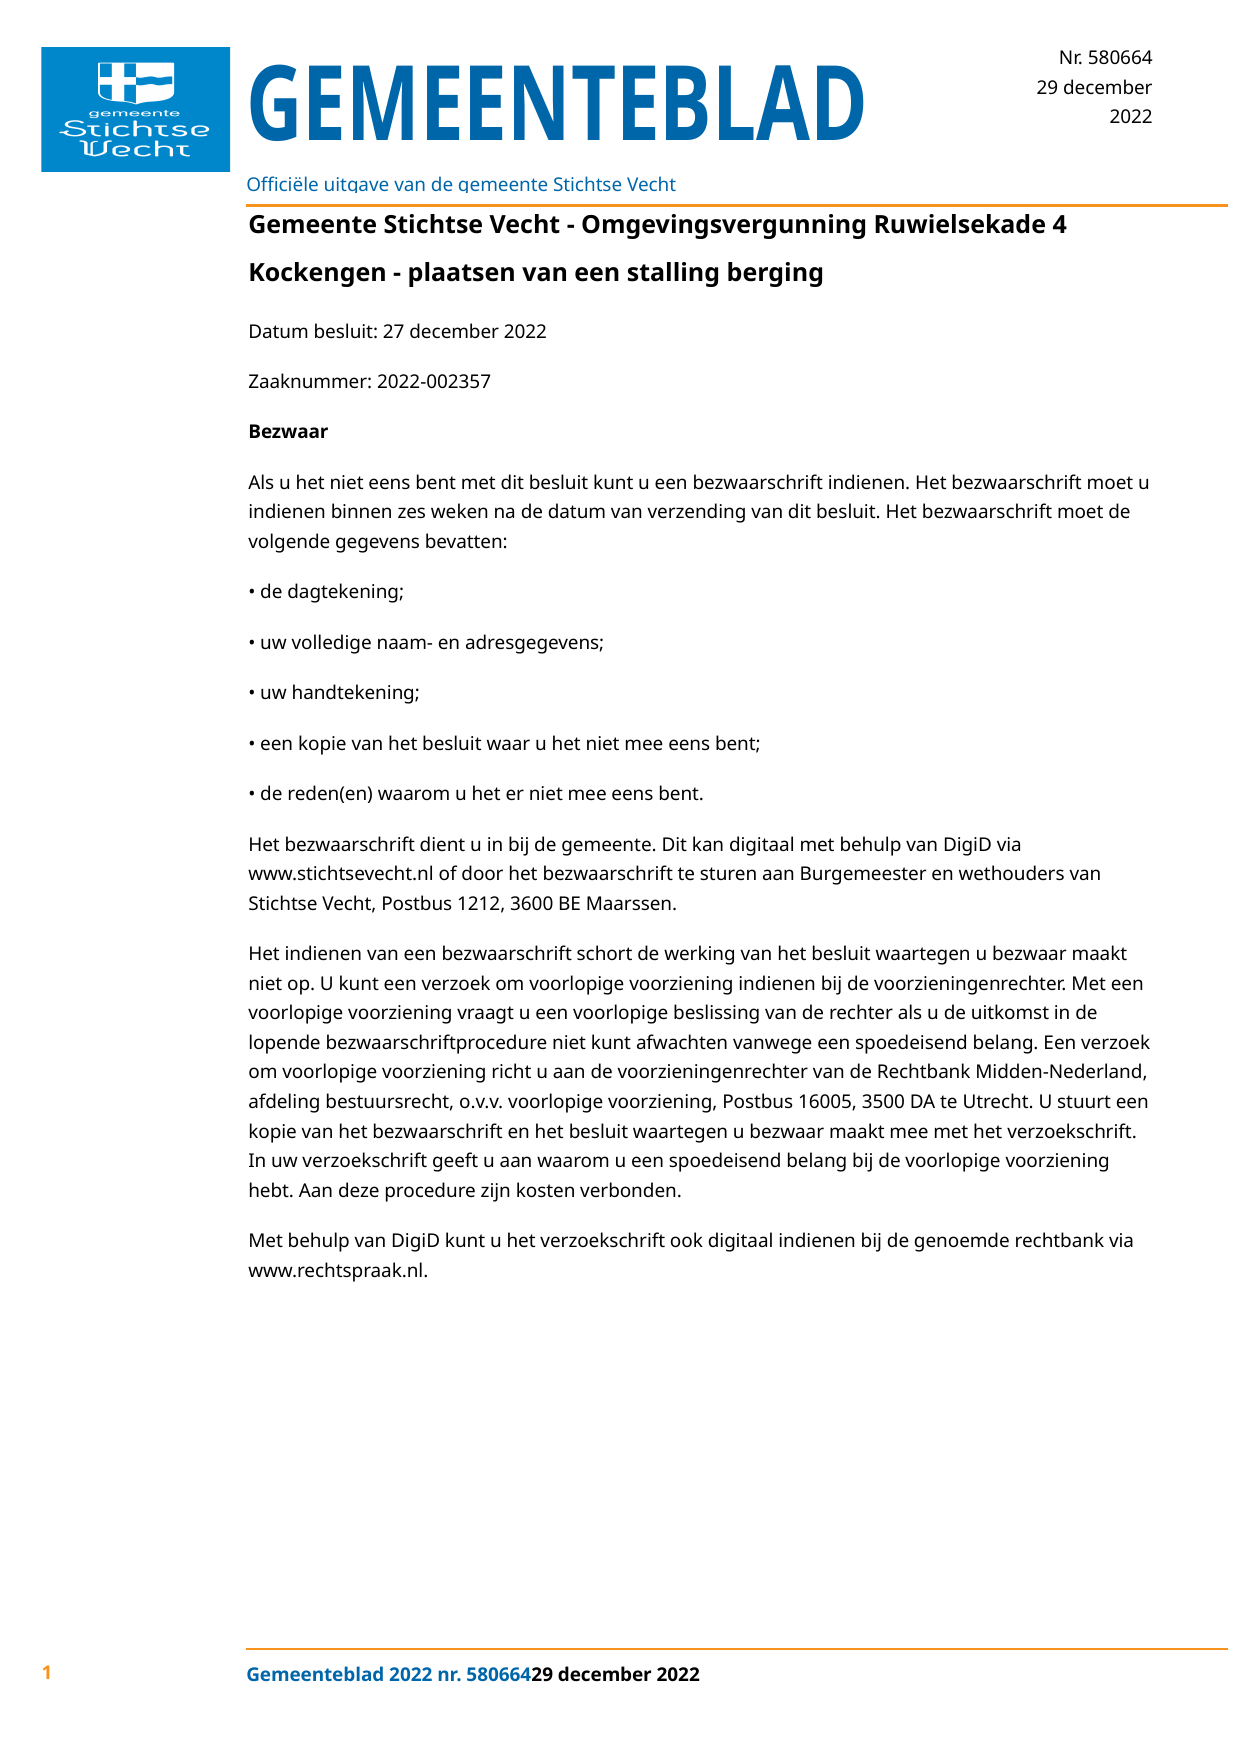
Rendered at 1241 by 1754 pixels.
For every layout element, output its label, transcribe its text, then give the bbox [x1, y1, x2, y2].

picture [99, 63, 135, 101]
text Het indienen van een bezwaarschrift schort de werking van het besluit waartegen u bezwaar maakt niet op. U kunt een verzoek om voorlopige voorziening indienen bij de voorzieningenrechter. Met een voorlopige voorziening vraagt u een voorlopige beslissing van de rechter als u de uitkomst in de lopende bezwaarschriftprocedure niet kunt afwachten vanwege een spoedeisend belang. Een verzoek om voorlopige voorziening richt u aan de voorzieningenrechter van de Rechtbank Midden-Nederland, afdeling bestuursrecht, o.v.v. voorlopige voorziening, Postbus 16005, 3500 DA te Utrecht. U stuurt een kopie van het bezwaarschrift en het besluit waartegen u bezwaar maakt mee met het verzoekschrift. In uw verzoekschrift geeft u aan waarom u een spoedeisend belang bij de voorlopige voorziening hebt. Aan deze procedure zijn kosten verbonden. [248, 940, 1152, 1203]
text Zaaknummer: 2022-002357 [248, 368, 1152, 394]
text Het bezwaarschrift dient u in bij de gemeente. Dit kan digitaal met behulp van DigiD via www.stichtsevecht.nl of door het bezwaarschrift te sturen aan Burgemeester en wethouders van Stichtse Vecht, Postbus 1212, 3600 BE Maarssen. [248, 831, 1152, 916]
picture [137, 63, 174, 103]
text Datum besluit: 27 december 2022 [248, 318, 1152, 344]
text • uw handtekening; [248, 679, 1152, 705]
text • de dagtekening; [248, 579, 1152, 604]
text • de reden(en) waarom u het er niet mee eens bent. [248, 780, 1152, 806]
text Als u het niet eens bent met dit besluit kunt u een bezwaarschrift indienen. Het bezwaarschrift moet u indienen binnen zes weken na de datum van verzending van dit besluit. Het bezwaarschrift moet de volgende gegevens bevatten: [248, 469, 1152, 554]
text • een kopie van het besluit waar u het niet mee eens bent; [248, 730, 1152, 756]
text Gemeente Stichtse Vecht - Omgevingsvergunning Ruwielsekade 4 Kockengen - plaatsen van een stalling berging [248, 207, 1152, 288]
text Met behulp van DigiD kunt u het verzoekschrift ook digitaal indienen bij de genoemde rechtbank via www.rechtspraak.nl. [248, 1227, 1152, 1283]
text Bezwaar [248, 419, 1152, 444]
text • uw volledige naam- en adresgegevens; [248, 629, 1152, 655]
